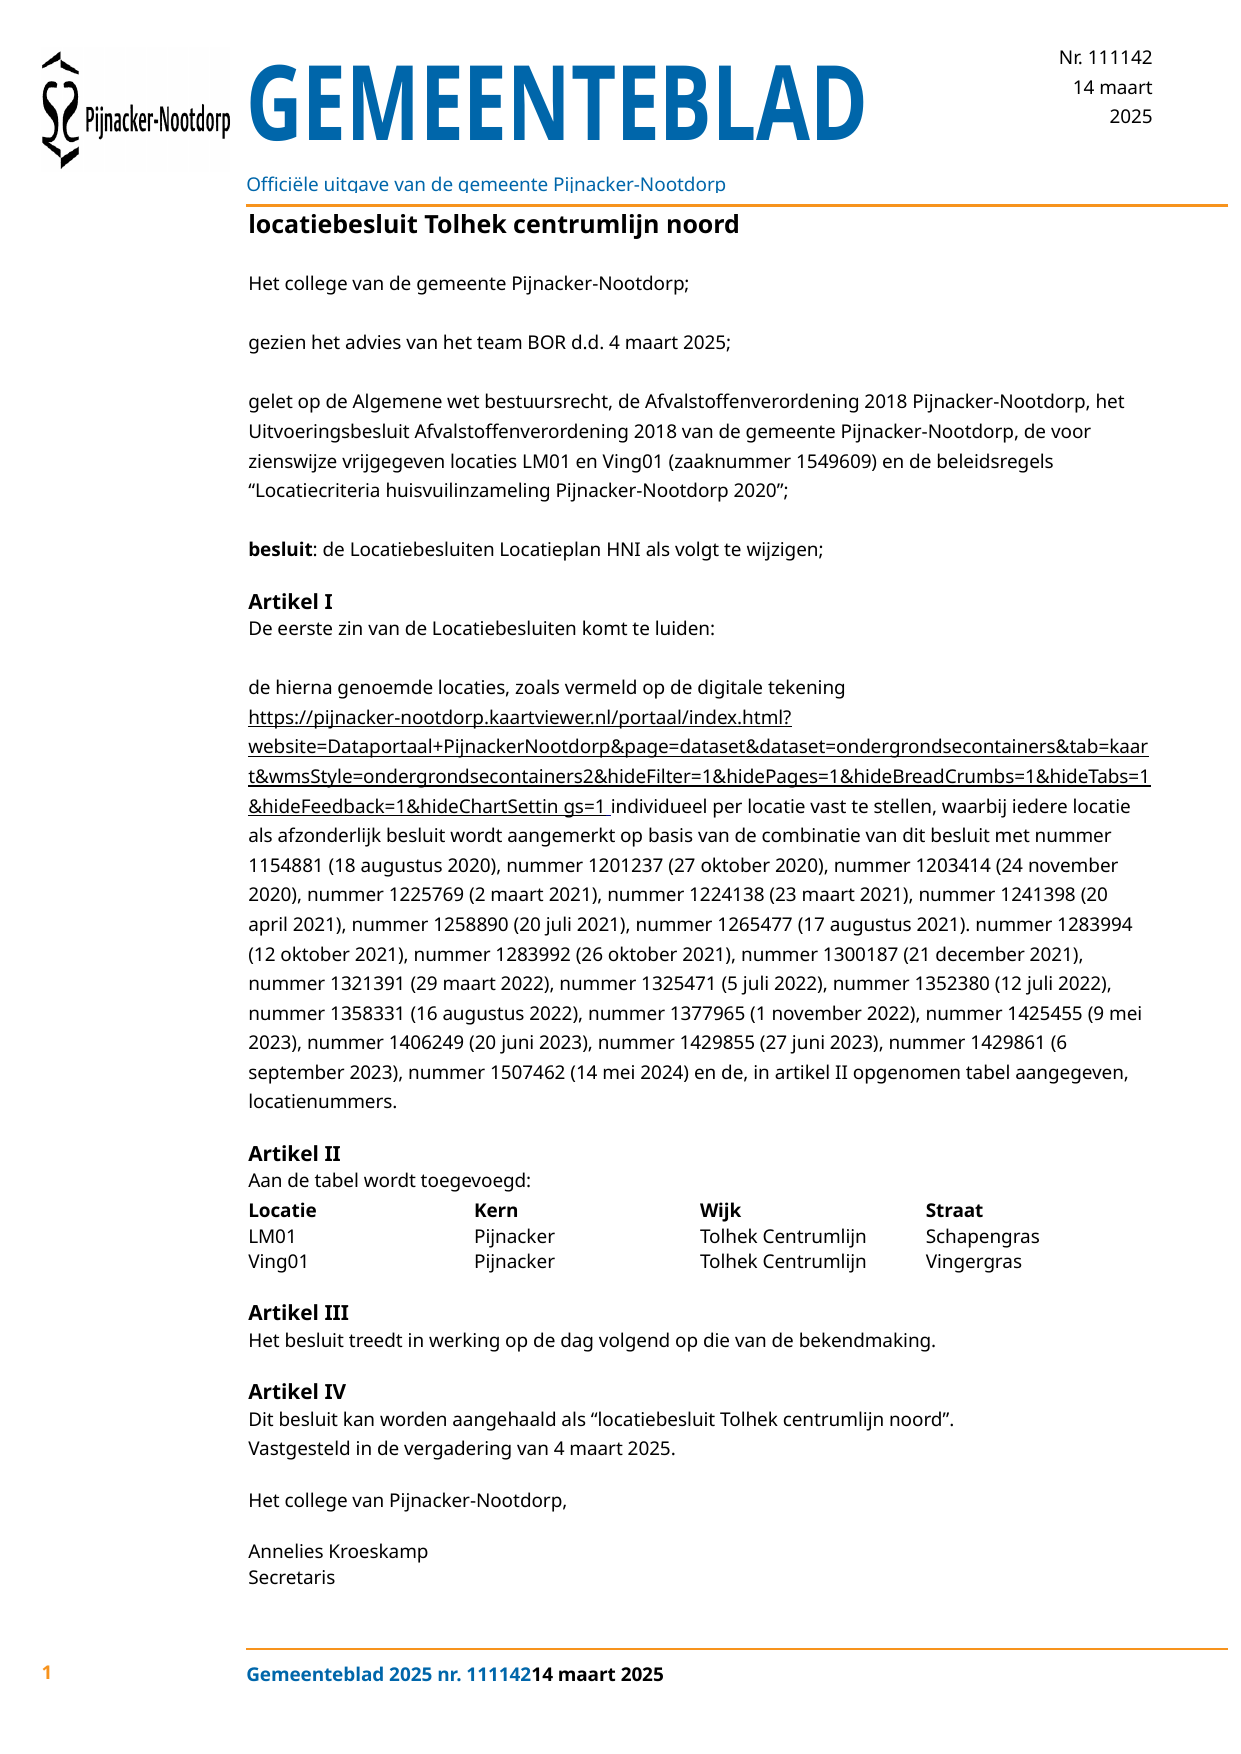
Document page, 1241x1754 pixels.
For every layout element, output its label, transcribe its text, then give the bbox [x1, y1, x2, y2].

table_cell LM01 [248, 1223, 474, 1249]
table_header Kern [474, 1197, 700, 1223]
text besluit: de Locatiebesluiten Locatieplan HNI als volgt te wijzigen; [248, 537, 1152, 562]
text https://pijnacker-nootdorp.kaartviewer.nl/portaal/index.html?website=Dataportaal+PijnackerNootdorp&page=dataset&dataset=ondergrondsecontainers&tab=kaart&wmsStyle=ondergrondsecontainers2&hideFilter=1&hidePages=1&hideBreadCrumbs=1&hideTabs=1&hideFeedback=1&hideChartSettin gs=1 individueel per locatie vast te stellen, waarbij iedere locatie als afzonderlijk besluit wordt aangemerkt op basis van de combinatie van dit besluit met nummer 1154881 (18 augustus 2020), nummer 1201237 (27 oktober 2020), nummer 1203414 (24 november 2020), nummer 1225769 (2 maart 2021), nummer 1224138 (23 maart 2021), nummer 1241398 (20 april 2021), nummer 1258890 (20 juli 2021), nummer 1265477 (17 augustus 2021). nummer 1283994 (12 oktober 2021), nummer 1283992 (26 oktober 2021), nummer 1300187 (21 december 2021), nummer 1321391 (29 maart 2022), nummer 1325471 (5 juli 2022), nummer 1352380 (12 juli 2022), nummer 1358331 (16 augustus 2022), nummer 1377965 (1 november 2022), nummer 1425455 (9 mei 2023), nummer 1406249 (20 juni 2023), nummer 1429855 (27 juni 2023), nummer 1429861 (6 september 2023), nummer 1507462 (14 mei 2024) en de, in artikel II opgenomen tabel aangegeven, locatienummers. [248, 704, 1152, 1114]
table_cell Tolhek Centrumlijn [700, 1249, 926, 1274]
table_header Locatie [248, 1197, 474, 1223]
text locatiebesluit Tolhek centrumlijn noord [248, 207, 1152, 241]
table_cell Schapengras [926, 1223, 1152, 1249]
table_cell Pijnacker [474, 1223, 700, 1249]
table_cell Ving01 [248, 1249, 474, 1274]
table_header Wijk [700, 1197, 926, 1223]
text Annelies Kroeskamp [248, 1538, 1152, 1564]
text gezien het advies van het team BOR d.d. 4 maart 2025; [248, 329, 1152, 355]
picture [41, 47, 231, 172]
text Artikel III [248, 1298, 1152, 1327]
text de hierna genoemde locaties, zoals vermeld op de digitale tekening [248, 674, 1152, 700]
text Aan de tabel wordt toegevoegd: [248, 1168, 1152, 1193]
text Het college van Pijnacker-Nootdorp, [248, 1487, 1152, 1513]
text Artikel IV [248, 1377, 1152, 1406]
text Vastgesteld in de vergadering van 4 maart 2025. [248, 1435, 1152, 1461]
text De eerste zin van de Locatiebesluiten komt te luiden: [248, 615, 1152, 641]
text Artikel I [248, 587, 1152, 615]
text Het college van de gemeente Pijnacker-Nootdorp; [248, 270, 1152, 296]
text Secretaris [248, 1564, 1152, 1590]
table_header Straat [926, 1197, 1152, 1223]
text Het besluit treedt in werking op de dag volgend op die van de bekendmaking. [248, 1327, 1152, 1353]
text Dit besluit kan worden aangehaald als “locatiebesluit Tolhek centrumlijn noord”. [248, 1406, 1152, 1432]
text gelet op de Algemene wet bestuursrecht, de Afvalstoffenverordening 2018 Pijnacker-Nootdorp, het Uitvoeringsbesluit Afvalstoffenverordening 2018 van de gemeente Pijnacker-Nootdorp, de voor zienswijze vrijgegeven locaties LM01 en Ving01 (zaaknummer 1549609) en de beleidsregels “Locatiecriteria huisvuilinzameling Pijnacker-Nootdorp 2020”; [248, 389, 1152, 503]
text Artikel II [248, 1139, 1152, 1168]
table_cell Vingergras [926, 1249, 1152, 1274]
table_cell Pijnacker [474, 1249, 700, 1274]
table_cell Tolhek Centrumlijn [700, 1223, 926, 1249]
